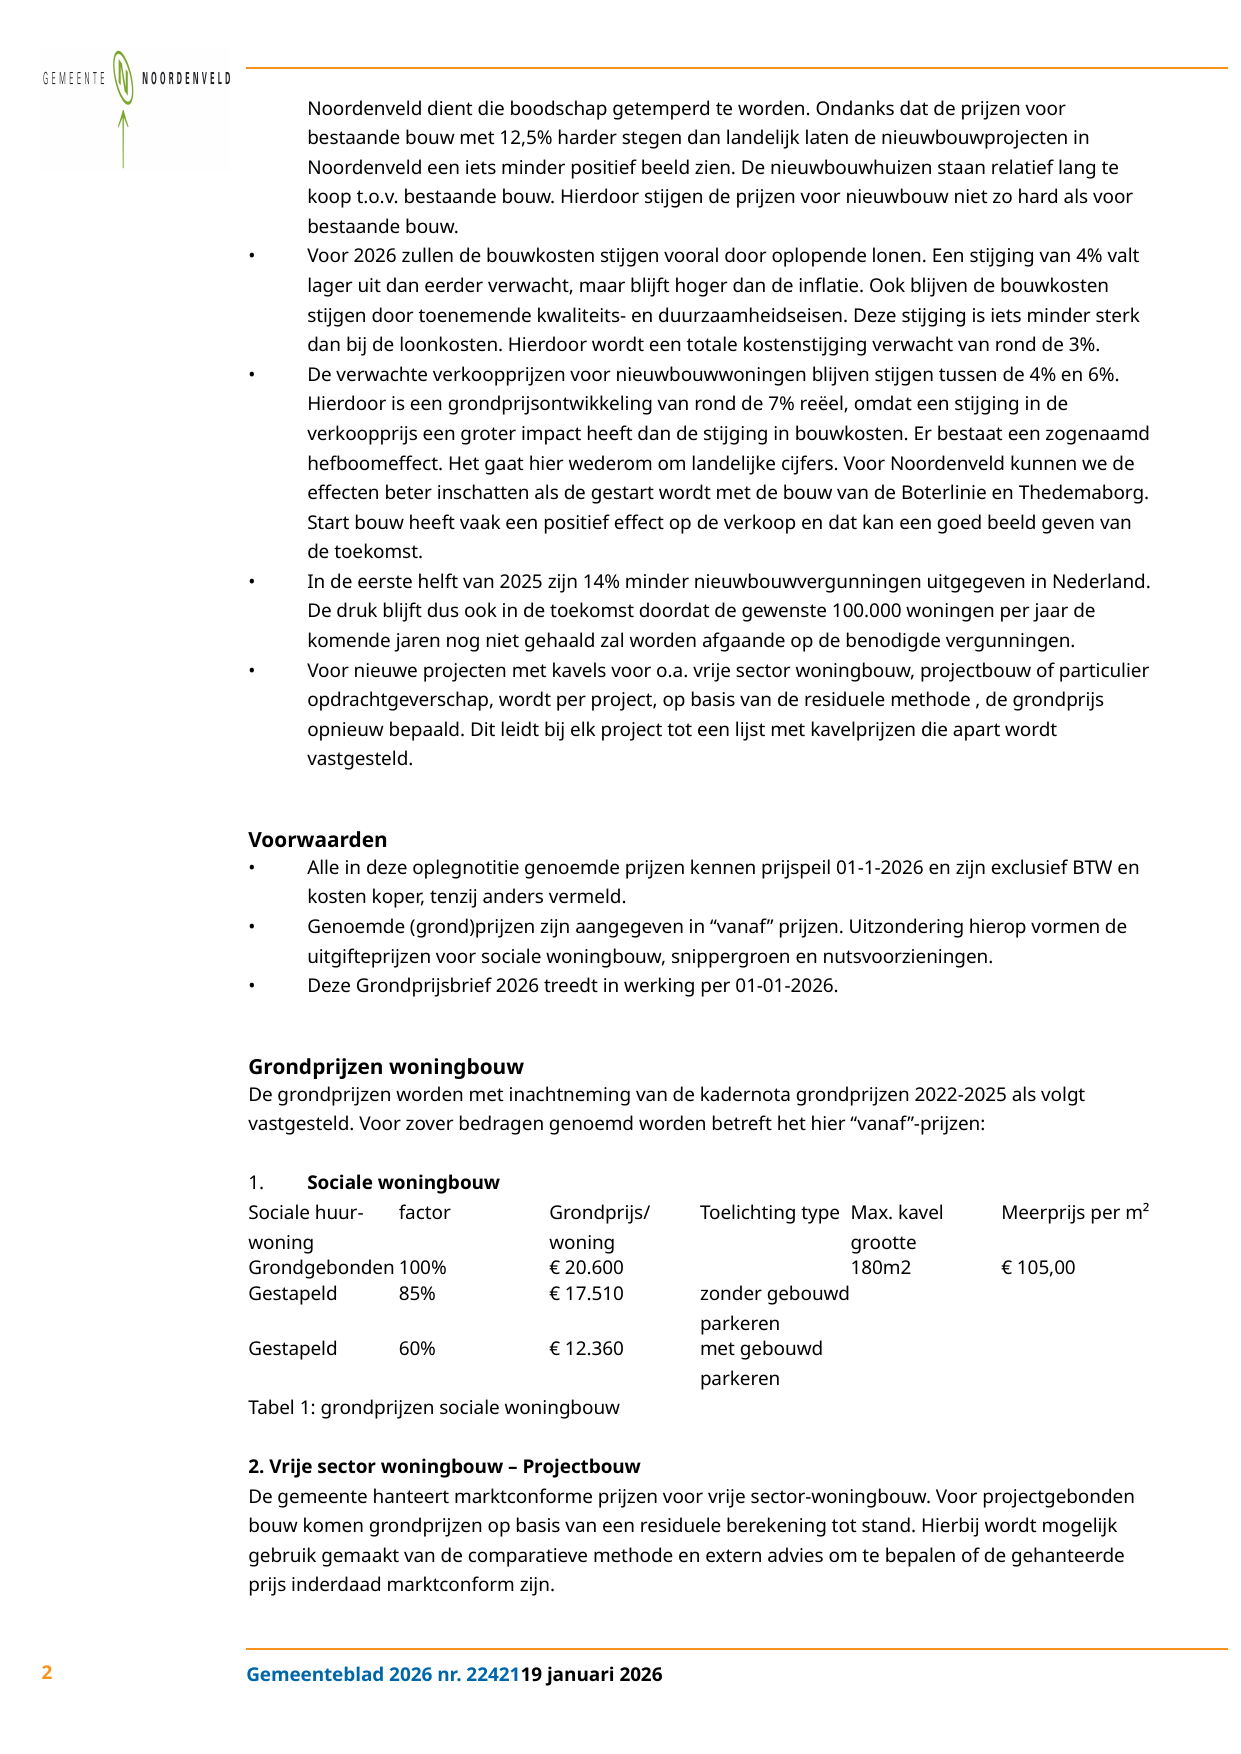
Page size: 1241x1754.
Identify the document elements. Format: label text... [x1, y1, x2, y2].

table_cell zonder gebouwd parkeren [700, 1280, 850, 1336]
list Voor nieuwe projecten met kavels voor o.a. vrije sector woningbouw, projectbouw of particulier opdrachtgeverschap, wordt per project, op basis van de residuele methode , de grondprijs opnieuw bepaald. Dit leidt bij elk project tot een lijst met kavelprijzen die apart wordt vastgesteld. [248, 657, 1152, 771]
text Voorwaarden [248, 826, 1152, 854]
table_cell € 20.600 [549, 1255, 700, 1280]
text Tabel 1: grondprijzen sociale woningbouw [248, 1394, 1152, 1420]
table_cell [1001, 1280, 1152, 1336]
table_cell 60% [399, 1336, 549, 1391]
list Noordenveld dient die boodschap getemperd te worden. Ondanks dat de prijzen voor bestaande bouw met 12,5% harder stegen dan landelijk laten de nieuwbouwprojecten in Noordenveld een iets minder positief beeld zien. De nieuwbouwhuizen staan relatief lang te koop t.o.v. bestaande bouw. Hierdoor stijgen de prijzen voor nieuwbouw niet zo hard als voor bestaande bouw. [248, 95, 1152, 239]
table_cell [850, 1280, 1001, 1336]
list Deze Grondprijsbrief 2026 treedt in werking per 01-01-2026. [248, 972, 1152, 998]
table_header Meerprijs per m² [1001, 1199, 1152, 1254]
picture [41, 47, 231, 172]
table_cell [700, 1255, 850, 1280]
list Voor 2026 zullen de bouwkosten stijgen vooral door oplopende lonen. Een stijging van 4% valt lager uit dan eerder verwacht, maar blijft hoger dan de inflatie. Ook blijven de bouwkosten stijgen door toenemende kwaliteits- en duurzaamheidseisen. Deze stijging is iets minder sterk dan bij de loonkosten. Hierdoor wordt een totale kostenstijging verwacht van rond de 3%. [248, 243, 1152, 357]
table_header Grondprijs/ woning [549, 1199, 700, 1254]
table_cell 180m2 [850, 1255, 1001, 1280]
table_cell € 12.360 [549, 1336, 700, 1391]
table_cell 85% [399, 1280, 549, 1336]
text 2. Vrije sector woningbouw – Projectbouw [248, 1453, 1152, 1479]
table_cell 100% [399, 1255, 549, 1280]
table_header Max. kavel grootte [850, 1199, 1001, 1254]
table_cell [1001, 1336, 1152, 1391]
text Grondprijzen woningbouw [248, 1052, 1152, 1081]
text De grondprijzen worden met inachtneming van de kadernota grondprijzen 2022-2025 als volgt vastgesteld. Voor zover bedragen genoemd worden betreft het hier “vanaf”-prijzen: [248, 1081, 1152, 1136]
list De verwachte verkoopprijzen voor nieuwbouwwoningen blijven stijgen tussen de 4% en 6%. Hierdoor is een grondprijsontwikkeling van rond de 7% reëel, omdat een stijging in de verkoopprijs een groter impact heeft dan de stijging in bouwkosten. Er bestaat een zogenaamd hefboomeffect. Het gaat hier wederom om landelijke cijfers. Voor Noordenveld kunnen we de effecten beter inschatten als de gestart wordt met de bouw van de Boterlinie en Thedemaborg. Start bouw heeft vaak een positief effect op de verkoop en dat kan een goed beeld geven van de toekomst. [248, 361, 1152, 564]
table_header Sociale huur-woning [248, 1199, 398, 1254]
table_cell Gestapeld [248, 1336, 398, 1391]
list In de eerste helft van 2025 zijn 14% minder nieuwbouwvergunningen uitgegeven in Nederland. De druk blijft dus ook in de toekomst doordat de gewenste 100.000 woningen per jaar de komende jaren nog niet gehaald zal worden afgaande op de benodigde vergunningen. [248, 568, 1152, 653]
table_cell [850, 1336, 1001, 1391]
table_cell Grondgebonden [248, 1255, 398, 1280]
table_cell € 105,00 [1001, 1255, 1152, 1280]
table_cell Gestapeld [248, 1280, 398, 1336]
list Genoemde (grond)prijzen zijn aangegeven in “vanaf” prijzen. Uitzondering hierop vormen de uitgifteprijzen voor sociale woningbouw, snippergroen en nutsvoorzieningen. [248, 913, 1152, 968]
table_cell met gebouwd parkeren [700, 1336, 850, 1391]
list Alle in deze oplegnotitie genoemde prijzen kennen prijspeil 01-1-2026 en zijn exclusief BTW en kosten koper, tenzij anders vermeld. [248, 854, 1152, 909]
text De gemeente hanteert marktconforme prijzen voor vrije sector-woningbouw. Voor projectgebonden bouw komen grondprijzen op basis van een residuele berekening tot stand. Hierbij wordt mogelijk gebruik gemaakt van de comparatieve methode en extern advies om te bepalen of de gehanteerde prijs inderdaad marktconform zijn. [248, 1483, 1152, 1597]
table_cell € 17.510 [549, 1280, 700, 1336]
list Sociale woningbouw [248, 1169, 1152, 1195]
table_header factor [399, 1199, 549, 1254]
table_header Toelichting type [700, 1199, 850, 1254]
